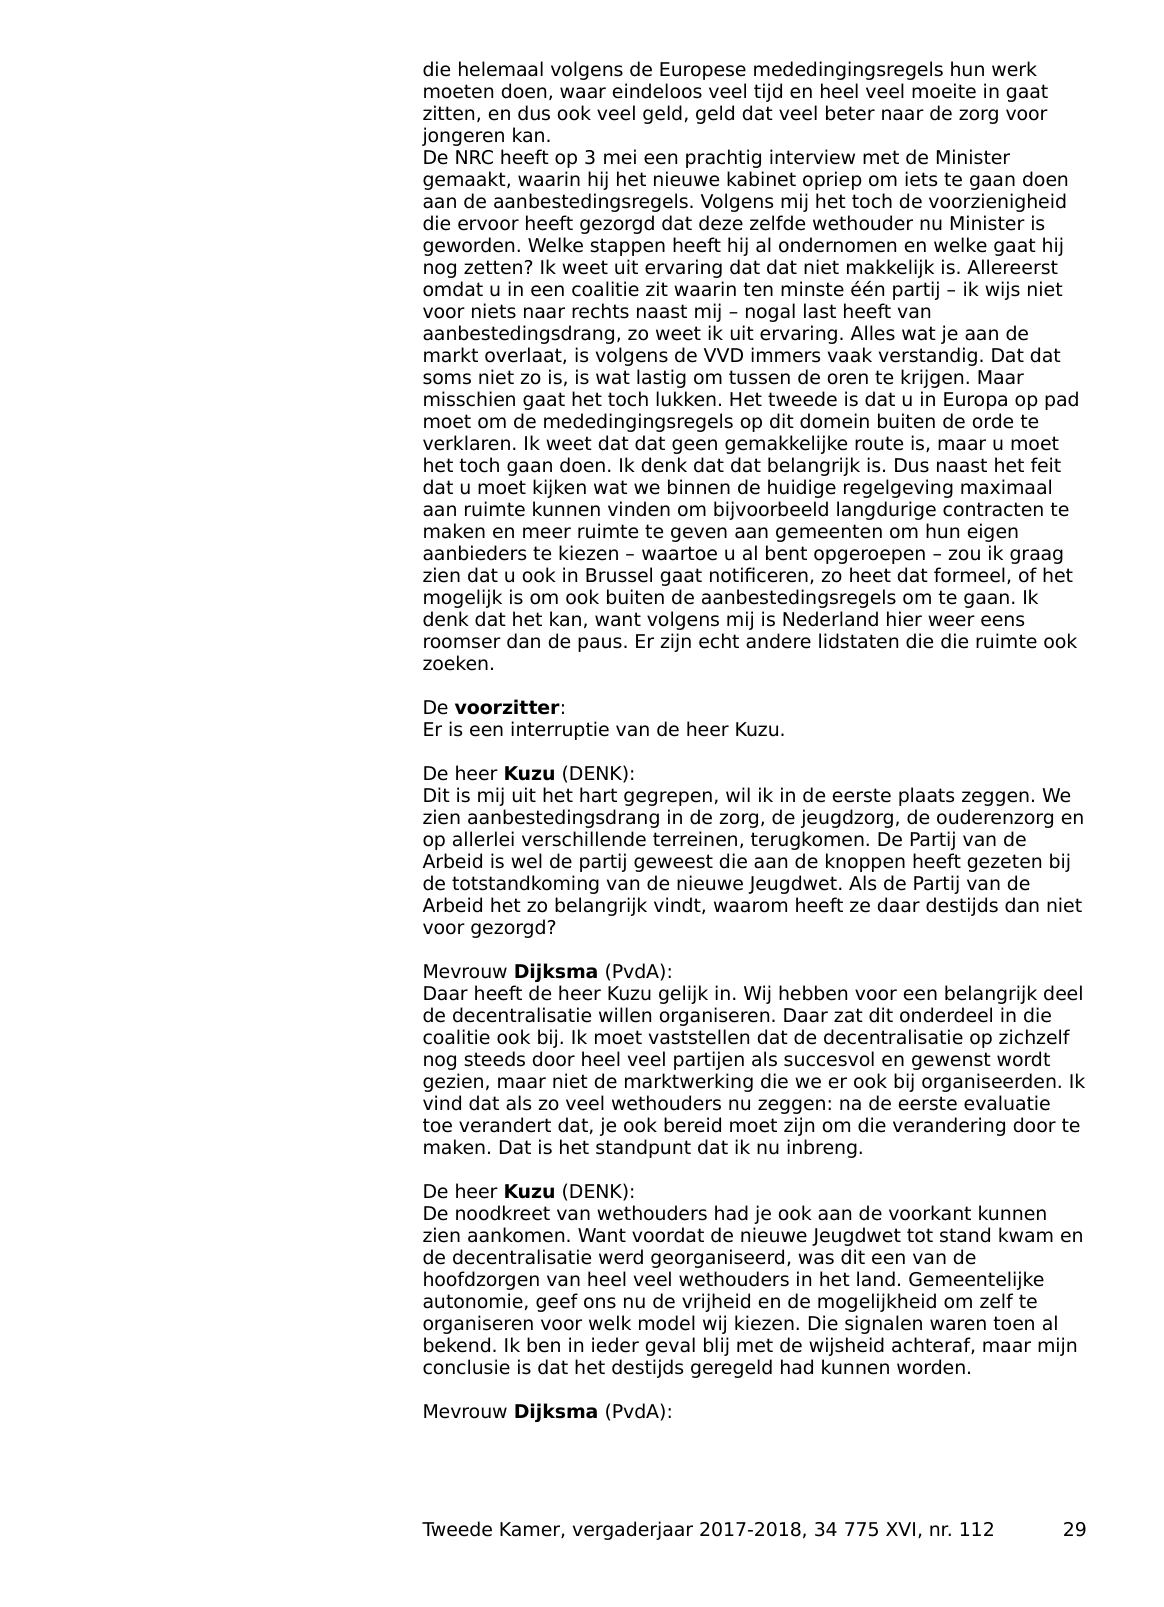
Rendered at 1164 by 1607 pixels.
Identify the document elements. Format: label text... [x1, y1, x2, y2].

text De noodkreet van wethouders had je ook aan de voorkant kunnen zien aankomen. Want voordat de nieuwe Jeugdwet tot stand kwam en de decentralisatie werd georganiseerd, was dit een van de hoofdzorgen van heel veel wethouders in het land. Gemeentelijke autonomie, geef ons nu de vrijheid en de mogelijkheid om zelf te organiseren voor welk model wij kiezen. Die signalen waren toen al bekend. Ik ben in ieder geval blij met de wijsheid achteraf, maar mijn conclusie is dat het destijds geregeld had kunnen worden. [422, 1203, 1087, 1379]
text Mevrouw Dijksma (PvdA): [422, 1401, 1087, 1423]
text De NRC heeft op 3 mei een prachtig interview met de Minister gemaakt, waarin hij het nieuwe kabinet opriep om iets te gaan doen aan de aanbestedingsregels. Volgens mij het toch de voorzienigheid die ervoor heeft gezorgd dat deze zelfde wethouder nu Minister is geworden. Welke stappen heeft hij al ondernomen en welke gaat hij nog zetten? Ik weet uit ervaring dat dat niet makkelijk is. Allereerst omdat u in een coalitie zit waarin ten minste één partij – ik wijs niet voor niets naar rechts naast mij – nogal last heeft van aanbestedingsdrang, zo weet ik uit ervaring. Alles wat je aan de markt overlaat, is volgens de VVD immers vaak verstandig. Dat dat soms niet zo is, is wat lastig om tussen de oren te krijgen. Maar misschien gaat het toch lukken. Het tweede is dat u in Europa op pad moet om de mededingingsregels op dit domein buiten de orde te verklaren. Ik weet dat dat geen gemakkelijke route is, maar u moet het toch gaan doen. Ik denk dat dat belangrijk is. Dus naast het feit dat u moet kijken wat we binnen de huidige regelgeving maximaal aan ruimte kunnen vinden om bijvoorbeeld langdurige contracten te maken en meer ruimte te geven aan gemeenten om hun eigen aanbieders te kiezen – waartoe u al bent opgeroepen – zou ik graag zien dat u ook in Brussel gaat notificeren, zo heet dat formeel, of het mogelijk is om ook buiten de aanbestedingsregels om te gaan. Ik denk dat het kan, want volgens mij is Nederland hier weer eens roomser dan de paus. Er zijn echt andere lidstaten die die ruimte ook zoeken. [422, 147, 1087, 674]
text De voorzitter: [422, 697, 1087, 719]
text De heer Kuzu (DENK): [422, 763, 1087, 785]
text die helemaal volgens de Europese mededingingsregels hun werk moeten doen, waar eindeloos veel tijd en heel veel moeite in gaat zitten, en dus ook veel geld, geld dat veel beter naar de zorg voor jongeren kan. [422, 59, 1087, 147]
text Er is een interruptie van de heer Kuzu. [422, 719, 1087, 741]
text Dit is mij uit het hart gegrepen, wil ik in de eerste plaats zeggen. We zien aanbestedingsdrang in de zorg, de jeugdzorg, de ouderenzorg en op allerlei verschillende terreinen, terugkomen. De Partij van de Arbeid is wel de partij geweest die aan de knoppen heeft gezeten bij de totstandkoming van de nieuwe Jeugdwet. Als de Partij van de Arbeid het zo belangrijk vindt, waarom heeft ze daar destijds dan niet voor gezorgd? [422, 785, 1087, 939]
text Daar heeft de heer Kuzu gelijk in. Wij hebben voor een belangrijk deel de decentralisatie willen organiseren. Daar zat dit onderdeel in die coalitie ook bij. Ik moet vaststellen dat de decentralisatie op zichzelf nog steeds door heel veel partijen als succesvol en gewenst wordt gezien, maar niet de marktwerking die we er ook bij organiseerden. Ik vind dat als zo veel wethouders nu zeggen: na de eerste evaluatie toe verandert dat, je ook bereid moet zijn om die verandering door te maken. Dat is het standpunt dat ik nu inbreng. [422, 983, 1087, 1159]
text Mevrouw Dijksma (PvdA): [422, 961, 1087, 983]
text De heer Kuzu (DENK): [422, 1181, 1087, 1203]
